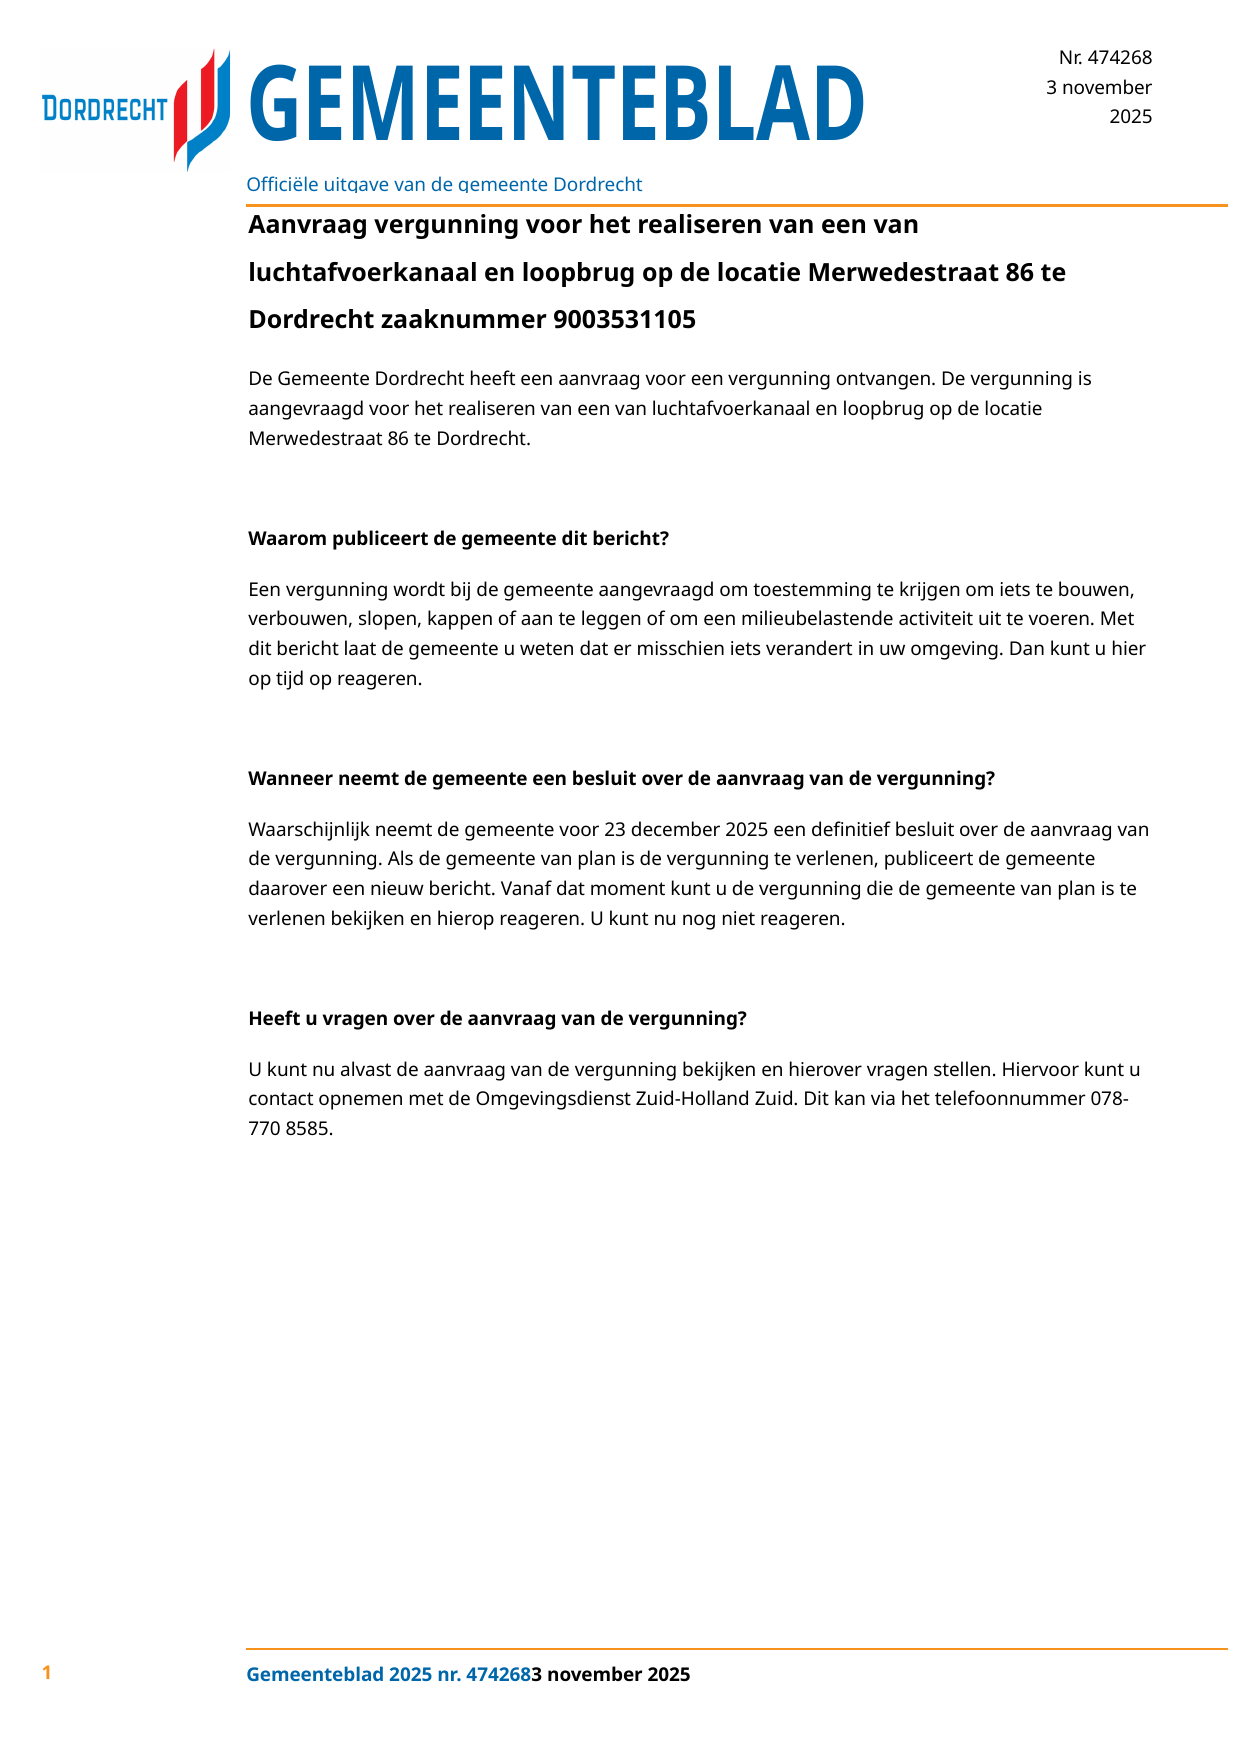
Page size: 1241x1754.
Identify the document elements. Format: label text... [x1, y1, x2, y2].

text Waarom publiceert de gemeente dit bericht? [248, 526, 1152, 551]
text Heeft u vragen over de aanvraag van de vergunning? [248, 1006, 1152, 1031]
text Wanneer neemt de gemeente een besluit over de aanvraag van de vergunning? [248, 766, 1152, 791]
text De Gemeente Dordrecht heeft een aanvraag voor een vergunning ontvangen. De vergunning is aangevraagd voor het realiseren van een van luchtafvoerkanaal en loopbrug op de locatie Merwedestraat 86 te Dordrecht. [248, 366, 1152, 450]
text Waarschijnlijk neemt de gemeente voor 23 december 2025 een definitief besluit over de aanvraag van de vergunning. Als de gemeente van plan is de vergunning te verlenen, publiceert de gemeente daarover een nieuw bericht. Vanaf dat moment kunt u de vergunning die de gemeente van plan is te verlenen bekijken en hierop reageren. U kunt nu nog niet reageren. [248, 816, 1152, 930]
text U kunt nu alvast de aanvraag van de vergunning bekijken en hierover vragen stellen. Hiervoor kunt u contact opnemen met de Omgevingsdienst Zuid-Holland Zuid. Dit kan via het telefoonnummer 078-770 8585. [248, 1056, 1152, 1141]
text Aanvraag vergunning voor het realiseren van een van luchtafvoerkanaal en loopbrug op de locatie Merwedestraat 86 te Dordrecht zaaknummer 9003531105 [248, 207, 1152, 336]
picture [41, 47, 231, 172]
text Een vergunning wordt bij de gemeente aangevraagd om toestemming te krijgen om iets te bouwen, verbouwen, slopen, kappen of aan te leggen of om een milieubelastende activiteit uit te voeren. Met dit bericht laat de gemeente u weten dat er misschien iets verandert in uw omgeving. Dan kunt u hier op tijd op reageren. [248, 576, 1152, 690]
